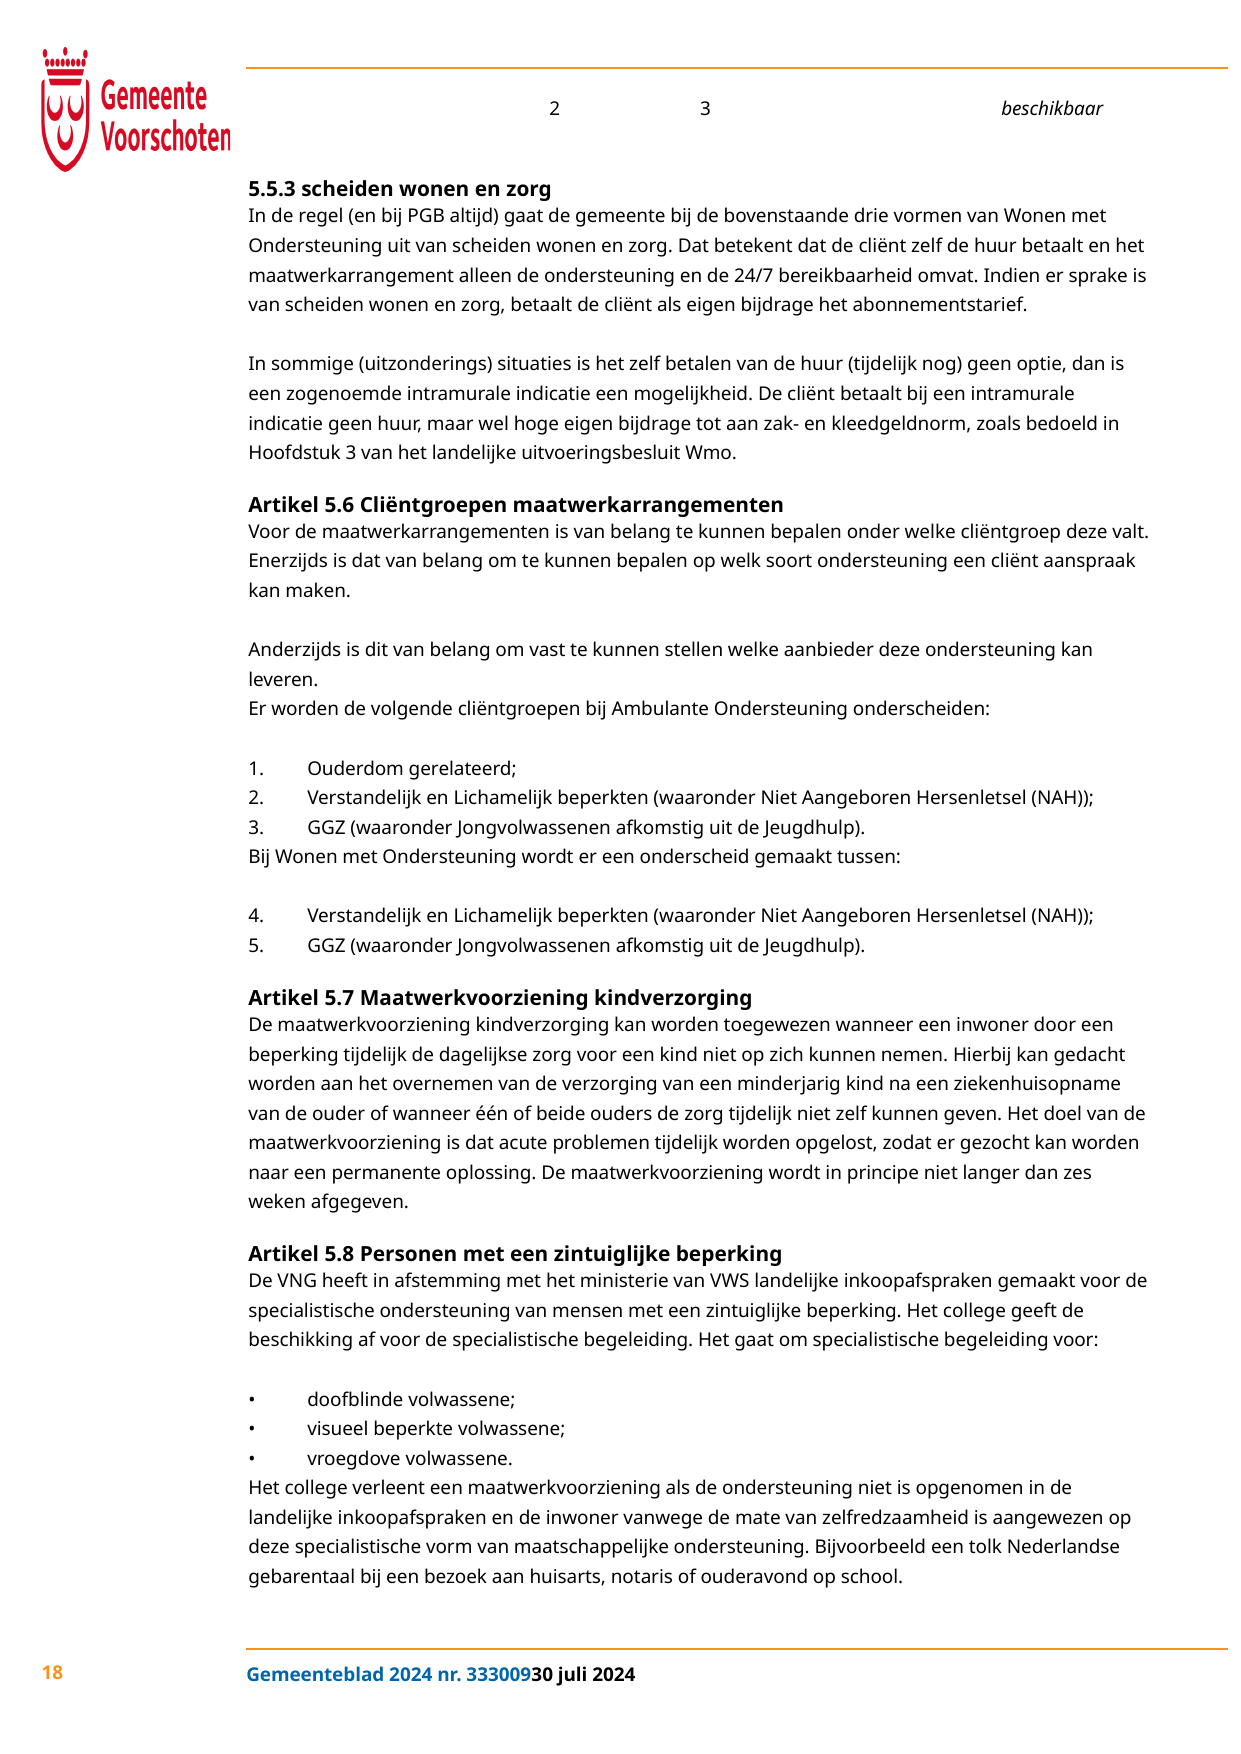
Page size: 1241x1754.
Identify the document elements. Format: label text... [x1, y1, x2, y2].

text Bij Wonen met Ondersteuning wordt er een onderscheid gemaakt tussen: [248, 843, 1152, 869]
table_cell 2 [549, 95, 700, 121]
list Ouderdom gerelateerd; [248, 755, 1152, 781]
list Verstandelijk en Lichamelijk beperkten (waaronder Niet Aangeboren Hersenletsel (NAH)); [248, 903, 1152, 928]
text Er worden de volgende cliëntgroepen bij Ambulante Ondersteuning onderscheiden: [248, 696, 1152, 721]
text 5.5.3 scheiden wonen en zorg [248, 174, 1152, 203]
table_cell [850, 95, 1001, 121]
text Artikel 5.6 Cliëntgroepen maatwerkarrangementen [248, 490, 1152, 518]
text In de regel (en bij PGB altijd) gaat de gemeente bij de bovenstaande drie vormen van Wonen met Ondersteuning uit van scheiden wonen en zorg. Dat betekent dat de cliënt zelf de huur betaalt en het maatwerkarrangement alleen de ondersteuning en de 24/7 bereikbaarheid omvat. Indien er sprake is van scheiden wonen en zorg, betaalt de cliënt als eigen bijdrage het abonnementstarief. [248, 203, 1152, 317]
text De VNG heeft in afstemming met het ministerie van VWS landelijke inkoopafspraken gemaakt voor de specialistische ondersteuning van mensen met een zintuiglijke beperking. Het college geeft de beschikking af voor de specialistische begeleiding. Het gaat om specialistische begeleiding voor: [248, 1267, 1152, 1352]
list GGZ (waaronder Jongvolwassenen afkomstig uit de Jeugdhulp). [248, 932, 1152, 958]
picture [41, 47, 231, 172]
text Voor de maatwerkarrangementen is van belang te kunnen bepalen onder welke cliëntgroep deze valt. Enerzijds is dat van belang om te kunnen bepalen op welk soort ondersteuning een cliënt aanspraak kan maken. [248, 518, 1152, 603]
table_cell 3 [700, 95, 850, 121]
text Artikel 5.8 Personen met een zintuiglijke beperking [248, 1239, 1152, 1267]
table_cell [248, 95, 398, 121]
list GGZ (waaronder Jongvolwassenen afkomstig uit de Jeugdhulp). [248, 814, 1152, 840]
text Anderzijds is dit van belang om vast te kunnen stellen welke aanbieder deze ondersteuning kan leveren. [248, 636, 1152, 692]
list Verstandelijk en Lichamelijk beperkten (waaronder Niet Aangeboren Hersenletsel (NAH)); [248, 784, 1152, 810]
text Het college verleent een maatwerkvoorziening als de ondersteuning niet is opgenomen in de landelijke inkoopafspraken en de inwoner vanwege de mate van zelfredzaamheid is aangewezen op deze specialistische vorm van maatschappelijke ondersteuning. Bijvoorbeeld een tolk Nederlandse gebarentaal bij een bezoek aan huisarts, notaris of ouderavond op school. [248, 1474, 1152, 1589]
list visueel beperkte volwassene; [248, 1415, 1152, 1441]
list vroegdove volwassene. [248, 1445, 1152, 1471]
list doofblinde volwassene; [248, 1386, 1152, 1412]
text In sommige (uitzonderings) situaties is het zelf betalen van de huur (tijdelijk nog) geen optie, dan is een zogenoemde intramurale indicatie een mogelijkheid. De cliënt betaalt bij een intramurale indicatie geen huur, maar wel hoge eigen bijdrage tot aan zak- en kleedgeldnorm, zoals bedoeld in Hoofdstuk 3 van het landelijke uitvoeringsbesluit Wmo. [248, 351, 1152, 465]
table_cell [399, 95, 549, 121]
text Artikel 5.7 Maatwerkvoorziening kindverzorging [248, 983, 1152, 1011]
text De maatwerkvoorziening kindverzorging kan worden toegewezen wanneer een inwoner door een beperking tijdelijk de dagelijkse zorg voor een kind niet op zich kunnen nemen. Hierbij kan gedacht worden aan het overnemen van de verzorging van een minderjarig kind na een ziekenhuisopname van de ouder of wanneer één of beide ouders de zorg tijdelijk niet zelf kunnen geven. Het doel van de maatwerkvoorziening is dat acute problemen tijdelijk worden opgelost, zodat er gezocht kan worden naar een permanente oplossing. De maatwerkvoorziening wordt in principe niet langer dan zes weken afgegeven. [248, 1011, 1152, 1214]
table_cell beschikbaar [1001, 95, 1152, 121]
